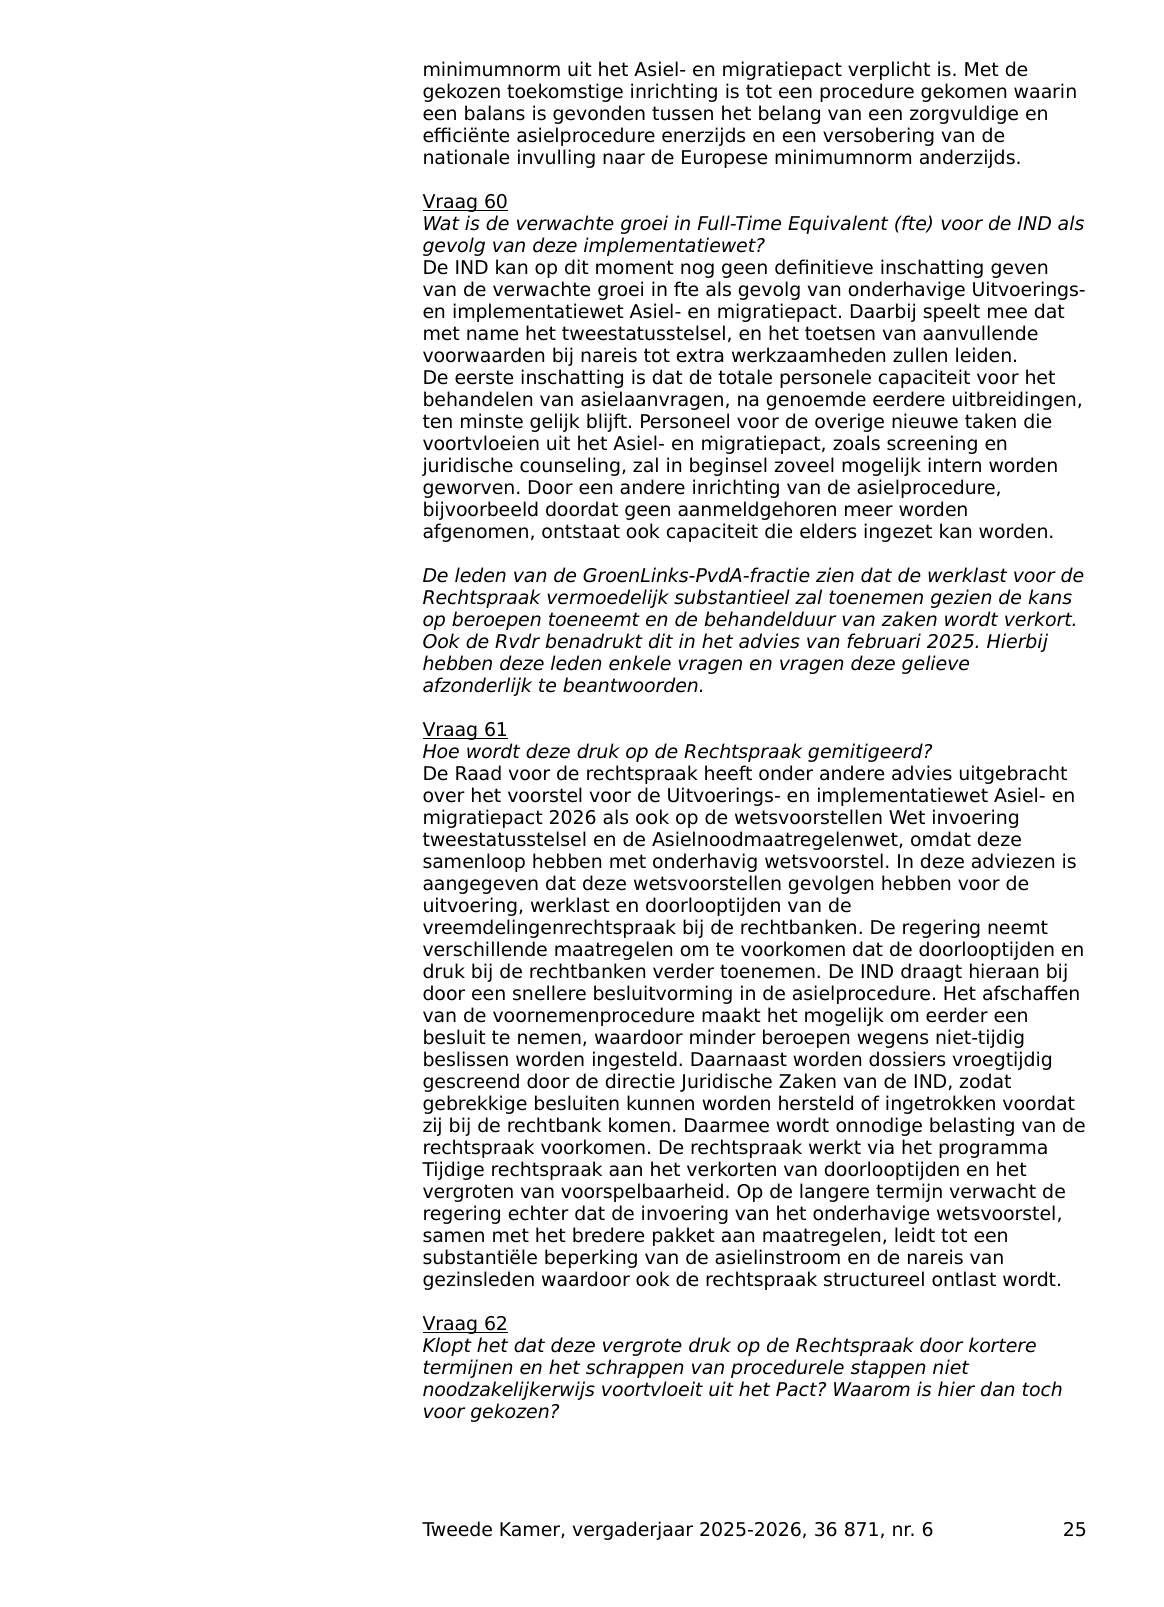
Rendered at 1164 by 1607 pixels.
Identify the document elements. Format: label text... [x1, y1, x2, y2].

text De Raad voor de rechtspraak heeft onder andere advies uitgebracht over het voorstel voor de Uitvoerings- en implementatiewet Asiel- en migratiepact 2026 als ook op de wetsvoorstellen Wet invoering tweestatusstelsel en de Asielnoodmaatregelenwet, omdat deze samenloop hebben met onderhavig wetsvoorstel. In deze adviezen is aangegeven dat deze wetsvoorstellen gevolgen hebben voor de uitvoering, werklast en doorlooptijden van de vreemdelingenrechtspraak bij de rechtbanken. De regering neemt verschillende maatregelen om te voorkomen dat de doorlooptijden en druk bij de rechtbanken verder toenemen. De IND draagt hieraan bij door een snellere besluitvorming in de asielprocedure. Het afschaffen van de voornemenprocedure maakt het mogelijk om eerder een besluit te nemen, waardoor minder beroepen wegens niet-tijdig beslissen worden ingesteld. Daarnaast worden dossiers vroegtijdig gescreend door de directie Juridische Zaken van de IND, zodat gebrekkige besluiten kunnen worden hersteld of ingetrokken voordat zij bij de rechtbank komen. Daarmee wordt onnodige belasting van de rechtspraak voorkomen. De rechtspraak werkt via het programma Tijdige rechtspraak aan het verkorten van doorlooptijden en het vergroten van voorspelbaarheid. Op de langere termijn verwacht de regering echter dat de invoering van het onderhavige wetsvoorstel, samen met het bredere pakket aan maatregelen, leidt tot een substantiële beperking van de asielinstroom en de nareis van gezinsleden waardoor ook de rechtspraak structureel ontlast wordt. [422, 763, 1087, 1291]
text minimumnorm uit het Asiel- en migratiepact verplicht is. Met de gekozen toekomstige inrichting is tot een procedure gekomen waarin een balans is gevonden tussen het belang van een zorgvuldige en efficiënte asielprocedure enerzijds en een versobering van de nationale invulling naar de Europese minimumnorm anderzijds. [422, 59, 1087, 169]
text De leden van de GroenLinks-PvdA-fractie zien dat de werklast voor de Rechtspraak vermoedelijk substantieel zal toenemen gezien de kans op beroepen toeneemt en de behandelduur van zaken wordt verkort. Ook de Rvdr benadrukt dit in het advies van februari 2025. Hierbij hebben deze leden enkele vragen en vragen deze gelieve afzonderlijk te beantwoorden. [422, 565, 1087, 697]
text Hoe wordt deze druk op de Rechtspraak gemitigeerd? [422, 741, 1087, 763]
text Vraag 62 [422, 1313, 1087, 1335]
text De IND kan op dit moment nog geen definitieve inschatting geven van de verwachte groei in fte als gevolg van onderhavige Uitvoerings- en implementatiewet Asiel- en migratiepact. Daarbij speelt mee dat met name het tweestatusstelsel, en het toetsen van aanvullende voorwaarden bij nareis tot extra werkzaamheden zullen leiden. [422, 257, 1087, 367]
text De eerste inschatting is dat de totale personele capaciteit voor het behandelen van asielaanvragen, na genoemde eerdere uitbreidingen, ten minste gelijk blijft. Personeel voor de overige nieuwe taken die voortvloeien uit het Asiel- en migratiepact, zoals screening en juridische counseling, zal in beginsel zoveel mogelijk intern worden geworven. Door een andere inrichting van de asielprocedure, bijvoorbeeld doordat geen aanmeldgehoren meer worden afgenomen, ontstaat ook capaciteit die elders ingezet kan worden. [422, 367, 1087, 543]
text Wat is de verwachte groei in Full-Time Equivalent (fte) voor de IND als gevolg van deze implementatiewet? [422, 213, 1087, 257]
text Vraag 61 [422, 719, 1087, 741]
text Vraag 60 [422, 191, 1087, 213]
text Klopt het dat deze vergrote druk op de Rechtspraak door kortere termijnen en het schrappen van procedurele stappen niet noodzakelijkerwijs voortvloeit uit het Pact? Waarom is hier dan toch voor gekozen? [422, 1335, 1087, 1423]
